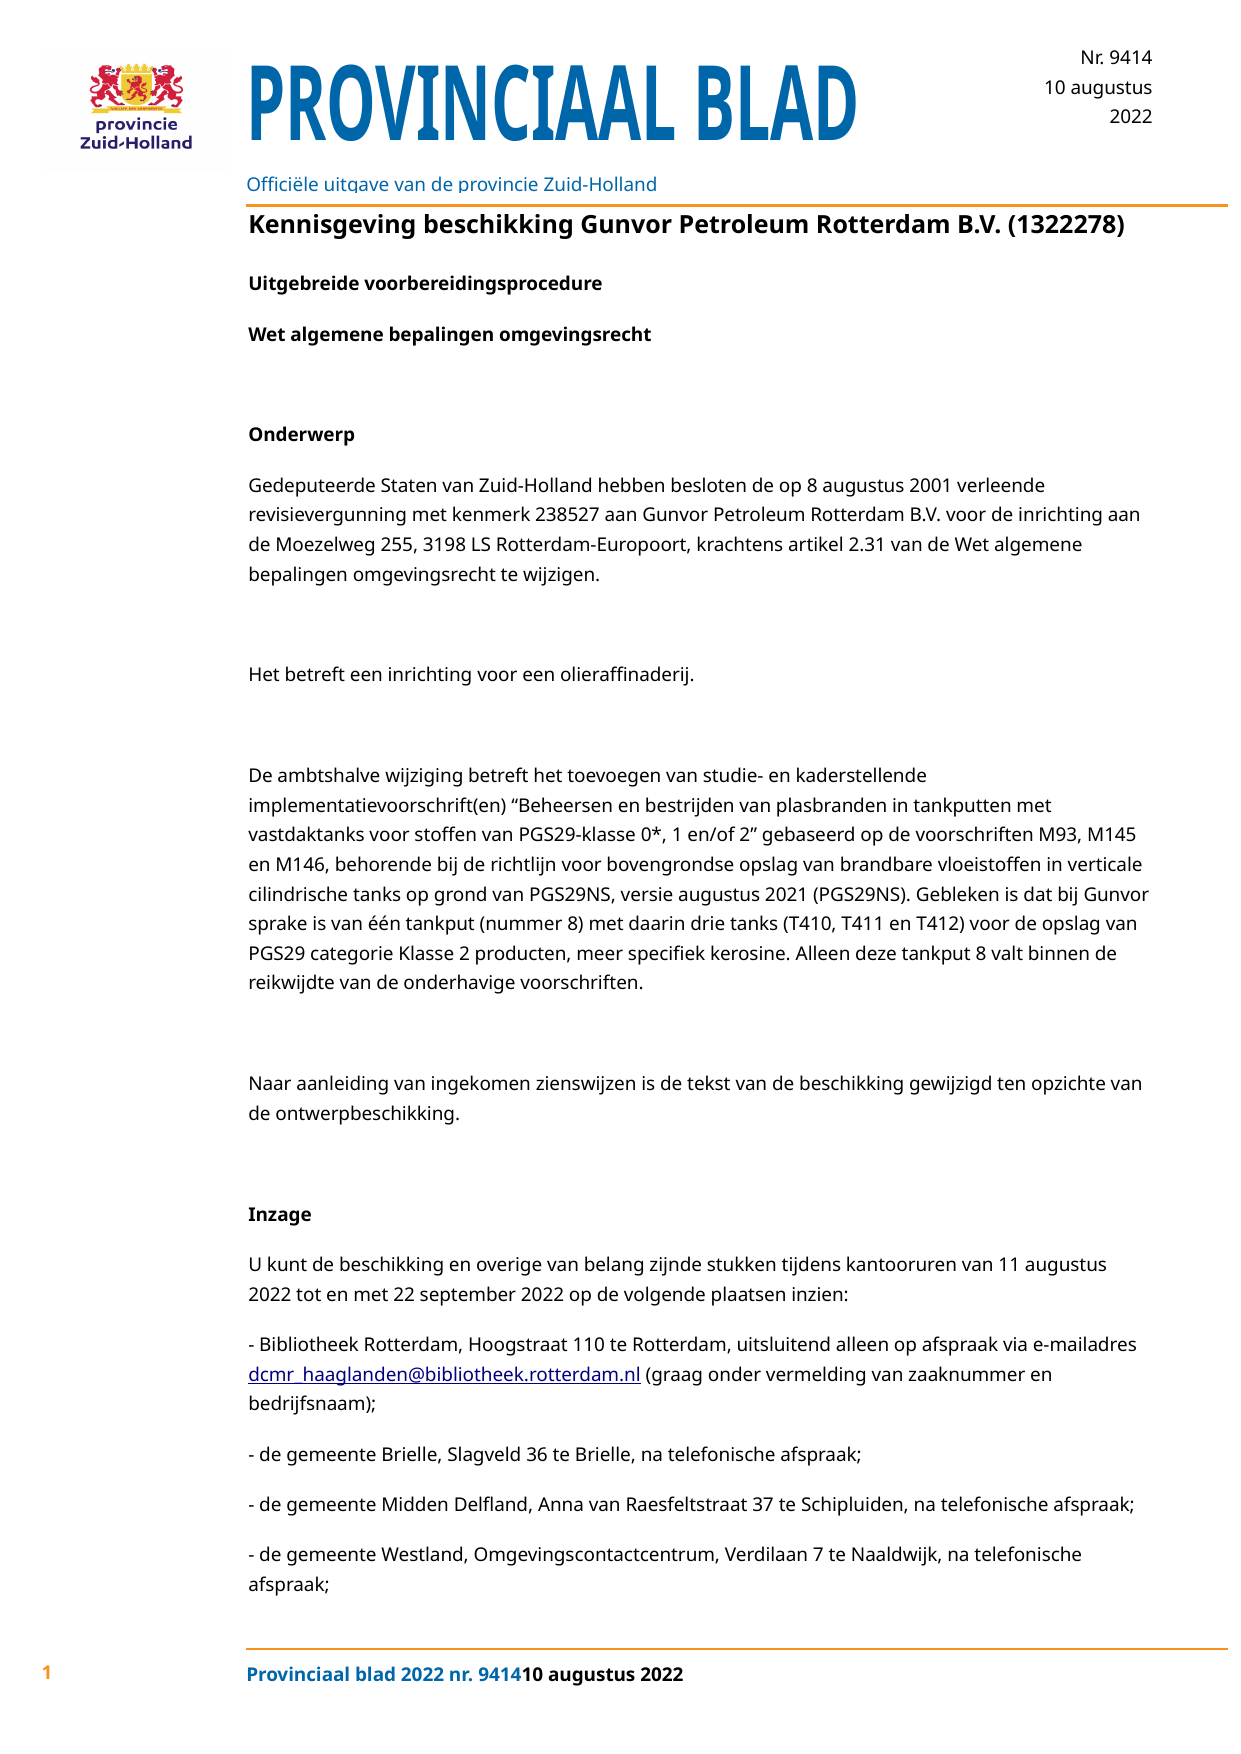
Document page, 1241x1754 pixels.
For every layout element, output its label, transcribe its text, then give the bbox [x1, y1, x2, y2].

picture [41, 47, 231, 172]
text Kennisgeving beschikking Gunvor Petroleum Rotterdam B.V. (1322278) [248, 207, 1152, 241]
text Gedeputeerde Staten van Zuid-Holland hebben besloten de op 8 augustus 2001 verleende revisievergunning met kenmerk 238527 aan Gunvor Petroleum Rotterdam B.V. voor de inrichting aan de Moezelweg 255, 3198 LS Rotterdam-Europoort, krachtens artikel 2.31 van de Wet algemene bepalingen omgevingsrecht te wijzigen. [248, 472, 1152, 586]
text Wet algemene bepalingen omgevingsrecht [248, 321, 1152, 346]
text Inzage [248, 1201, 1152, 1226]
text Onderwerp [248, 422, 1152, 447]
text Het betreft een inrichting voor een olieraffinaderij. [248, 662, 1152, 687]
text Naar aanleiding van ingekomen zienswijzen is de tekst van de beschikking gewijzigd ten opzichte van de ontwerpbeschikking. [248, 1070, 1152, 1126]
text De ambtshalve wijziging betreft het toevoegen van studie- en kaderstellende implementatievoorschrift(en) “Beheersen en bestrijden van plasbranden in tankputten met vastdaktanks voor stoffen van PGS29-klasse 0*, 1 en/of 2” gebaseerd op de voorschriften M93, M145 en M146, behorende bij de richtlijn voor bovengrondse opslag van brandbare vloeistoffen in verticale cilindrische tanks op grond van PGS29NS, versie augustus 2021 (PGS29NS). Gebleken is dat bij Gunvor sprake is van één tankput (nummer 8) met daarin drie tanks (T410, T411 en T412) voor de opslag van PGS29 categorie Klasse 2 producten, meer specifiek kerosine. Alleen deze tankput 8 valt binnen de reikwijdte van de onderhavige voorschriften. [248, 762, 1152, 995]
text U kunt de beschikking en overige van belang zijnde stukken tijdens kantooruren van 11 augustus 2022 tot en met 22 september 2022 op de volgende plaatsen inzien: [248, 1251, 1152, 1306]
text - de gemeente Westland, Omgevingscontactcentrum, Verdilaan 7 te Naaldwijk, na telefonische afspraak; [248, 1542, 1152, 1597]
text - de gemeente Midden Delfland, Anna van Raesfeltstraat 37 te Schipluiden, na telefonische afspraak; [248, 1491, 1152, 1517]
text - Bibliotheek Rotterdam, Hoogstraat 110 te Rotterdam, uitsluitend alleen op afspraak via e-mailadres dcmr_haaglanden@bibliotheek.rotterdam.nl (graag onder vermelding van zaaknummer en bedrijfsnaam); [248, 1331, 1152, 1416]
text - de gemeente Brielle, Slagveld 36 te Brielle, na telefonische afspraak; [248, 1441, 1152, 1466]
text Uitgebreide voorbereidingsprocedure [248, 270, 1152, 296]
